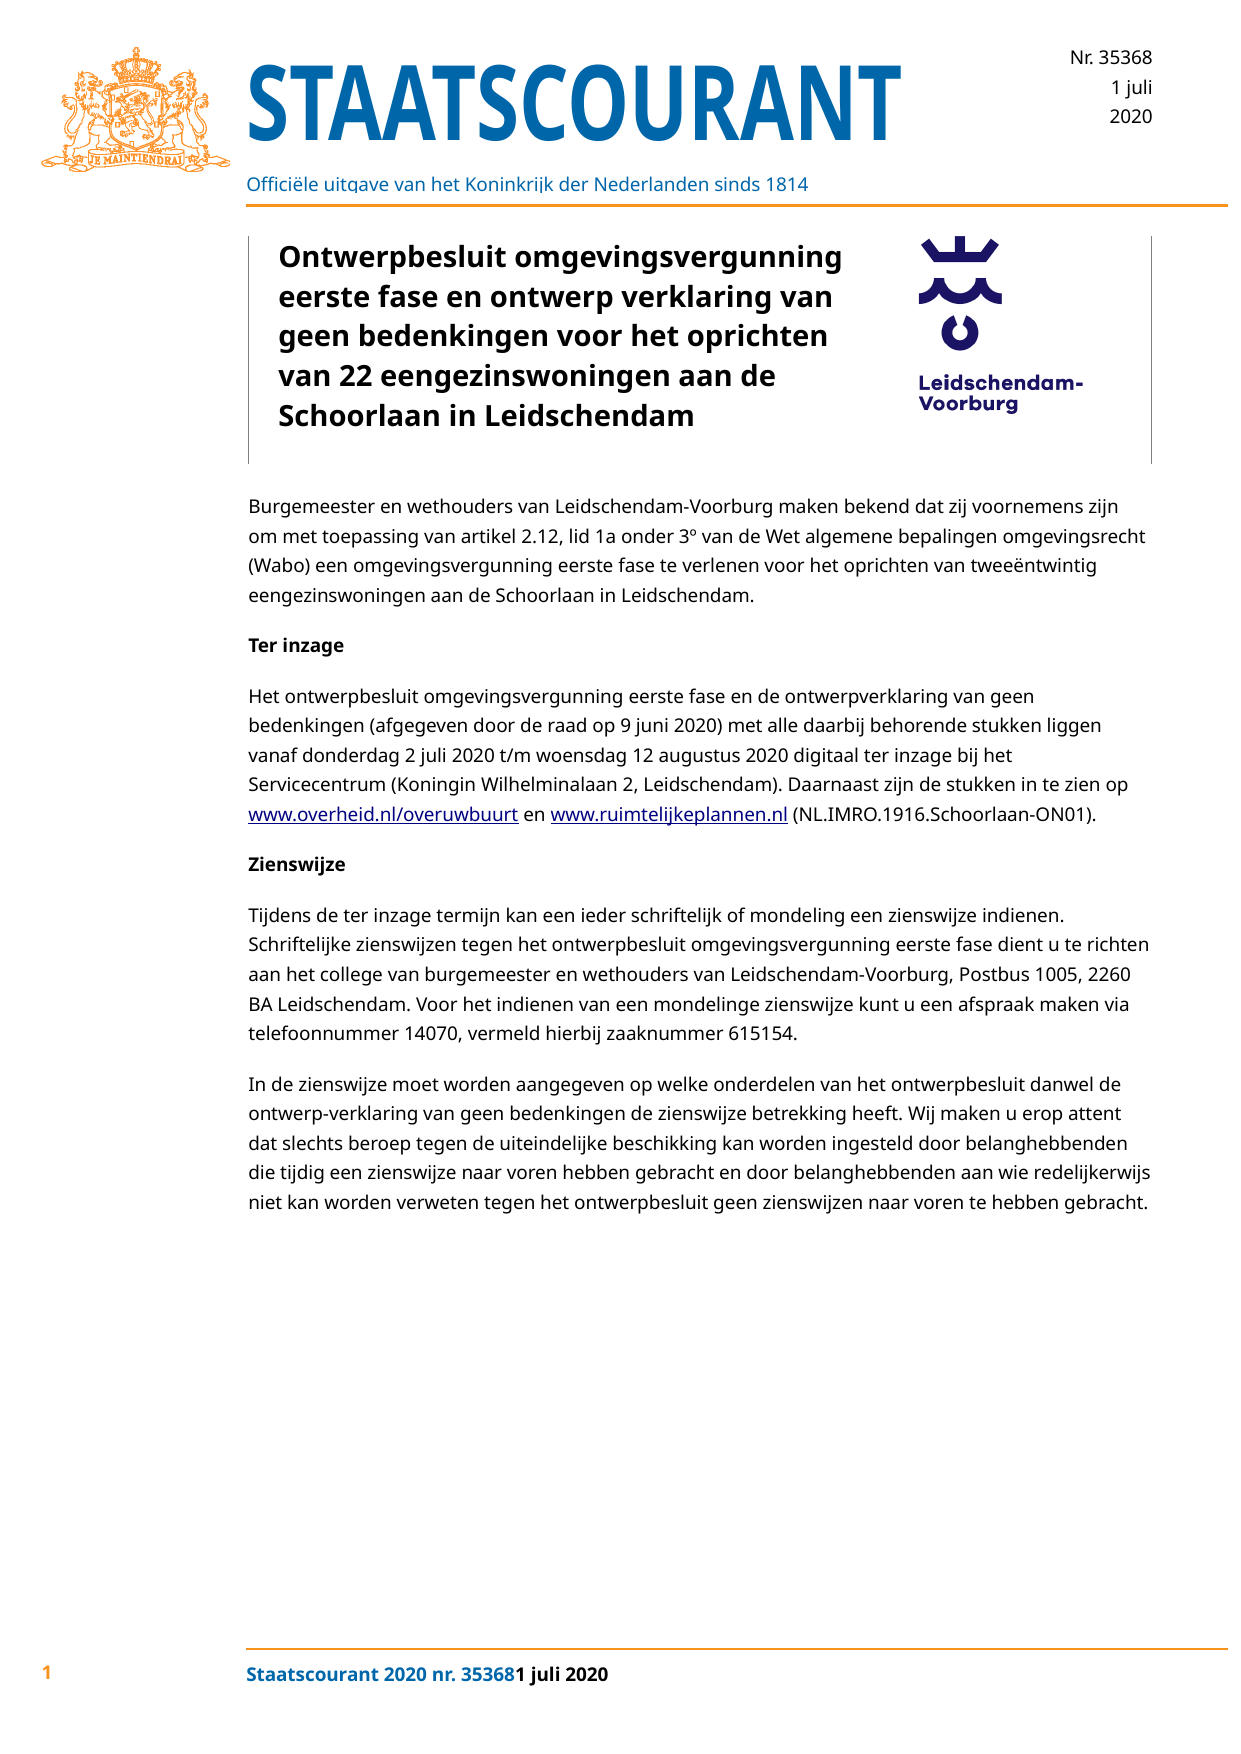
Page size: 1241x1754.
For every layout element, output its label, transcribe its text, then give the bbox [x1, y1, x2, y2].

picture [41, 47, 231, 172]
table_header Ontwerpbesluit omgevingsvergunning eerste fase en ontwerp verklaring van geen bedenkingen voor het oprichten van 22 eengezinswoningen aan de Schoorlaan in Leidschendam [249, 236, 850, 464]
text Zienswijze [248, 852, 1152, 877]
text Burgemeester en wethouders van Leidschendam-Voorburg maken bekend dat zij voornemens zijn om met toepassing van artikel 2.12, lid 1a onder 3º van de Wet algemene bepalingen omgevingsrecht (Wabo) een omgevingsvergunning eerste fase te verlenen voor het oprichten van tweeëntwintig eengezinswoningen aan de Schoorlaan in Leidschendam. [248, 493, 1152, 608]
text Tijdens de ter inzage termijn kan een ieder schriftelijk of mondeling een zienswijze indienen. Schriftelijke zienswijzen tegen het ontwerpbesluit omgevingsvergunning eerste fase dient u te richten aan het college van burgemeester en wethouders van Leidschendam-Voorburg, Postbus 1005, 2260 BA Leidschendam. Voor het indienen van een mondelinge zienswijze kunt u een afspraak maken via telefoonnummer 14070, vermeld hierbij zaaknummer 615154. [248, 902, 1152, 1046]
picture [918, 236, 1083, 414]
table_header [850, 236, 918, 413]
text In de zienswijze moet worden aangegeven op welke onderdelen van het ontwerpbesluit danwel de ontwerp-verklaring van geen bedenkingen de zienswijze betrekking heeft. Wij maken u erop attent dat slechts beroep tegen de uiteindelijke beschikking kan worden ingesteld door belanghebbenden die tijdig een zienswijze naar voren hebben gebracht en door belanghebbenden aan wie redelijkerwijs niet kan worden verweten tegen het ontwerpbesluit geen zienswijzen naar voren te hebben gebracht. [248, 1071, 1152, 1215]
text Ter inzage [248, 632, 1152, 658]
table_header [1083, 236, 1151, 413]
table_header [850, 414, 1151, 464]
text Het ontwerpbesluit omgevingsvergunning eerste fase en de ontwerpverklaring van geen bedenkingen (afgegeven door de raad op 9 juni 2020) met alle daarbij behorende stukken liggen vanaf donderdag 2 juli 2020 t/m woensdag 12 augustus 2020 digitaal ter inzage bij het Servicecentrum (Koningin Wilhelminalaan 2, Leidschendam). Daarnaast zijn de stukken in te zien op www.overheid.nl/overuwbuurt en www.ruimtelijkeplannen.nl (NL.IMRO.1916.Schoorlaan-ON01). [248, 683, 1152, 827]
